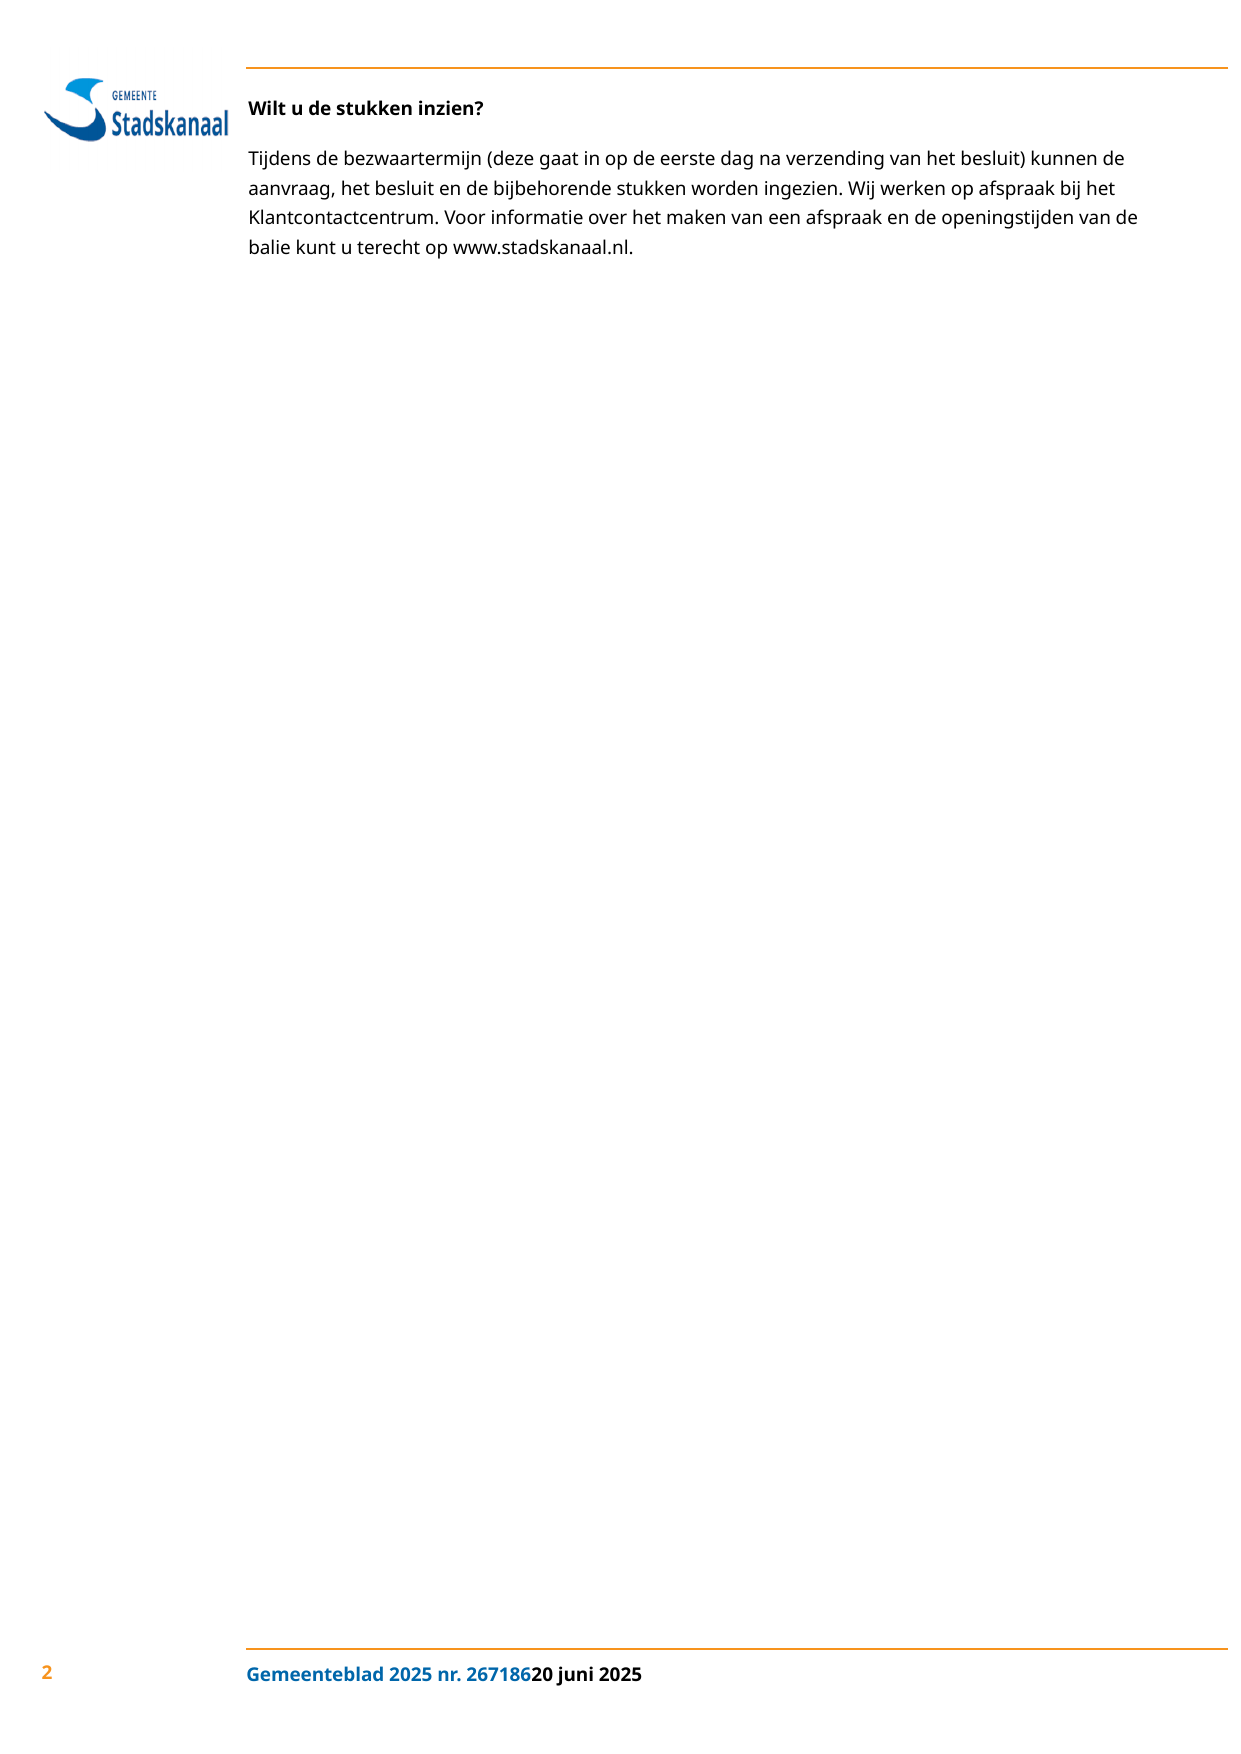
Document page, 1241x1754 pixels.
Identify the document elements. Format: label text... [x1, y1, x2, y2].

text Tijdens de bezwaartermijn (deze gaat in op de eerste dag na verzending van het besluit) kunnen de aanvraag, het besluit en de bijbehorende stukken worden ingezien. Wij werken op afspraak bij het Klantcontactcentrum. Voor informatie over het maken van een afspraak en de openingstijden van de balie kunt u terecht op www.stadskanaal.nl. [248, 145, 1152, 260]
text Wilt u de stukken inzien? [248, 95, 1152, 121]
picture [41, 47, 231, 172]
